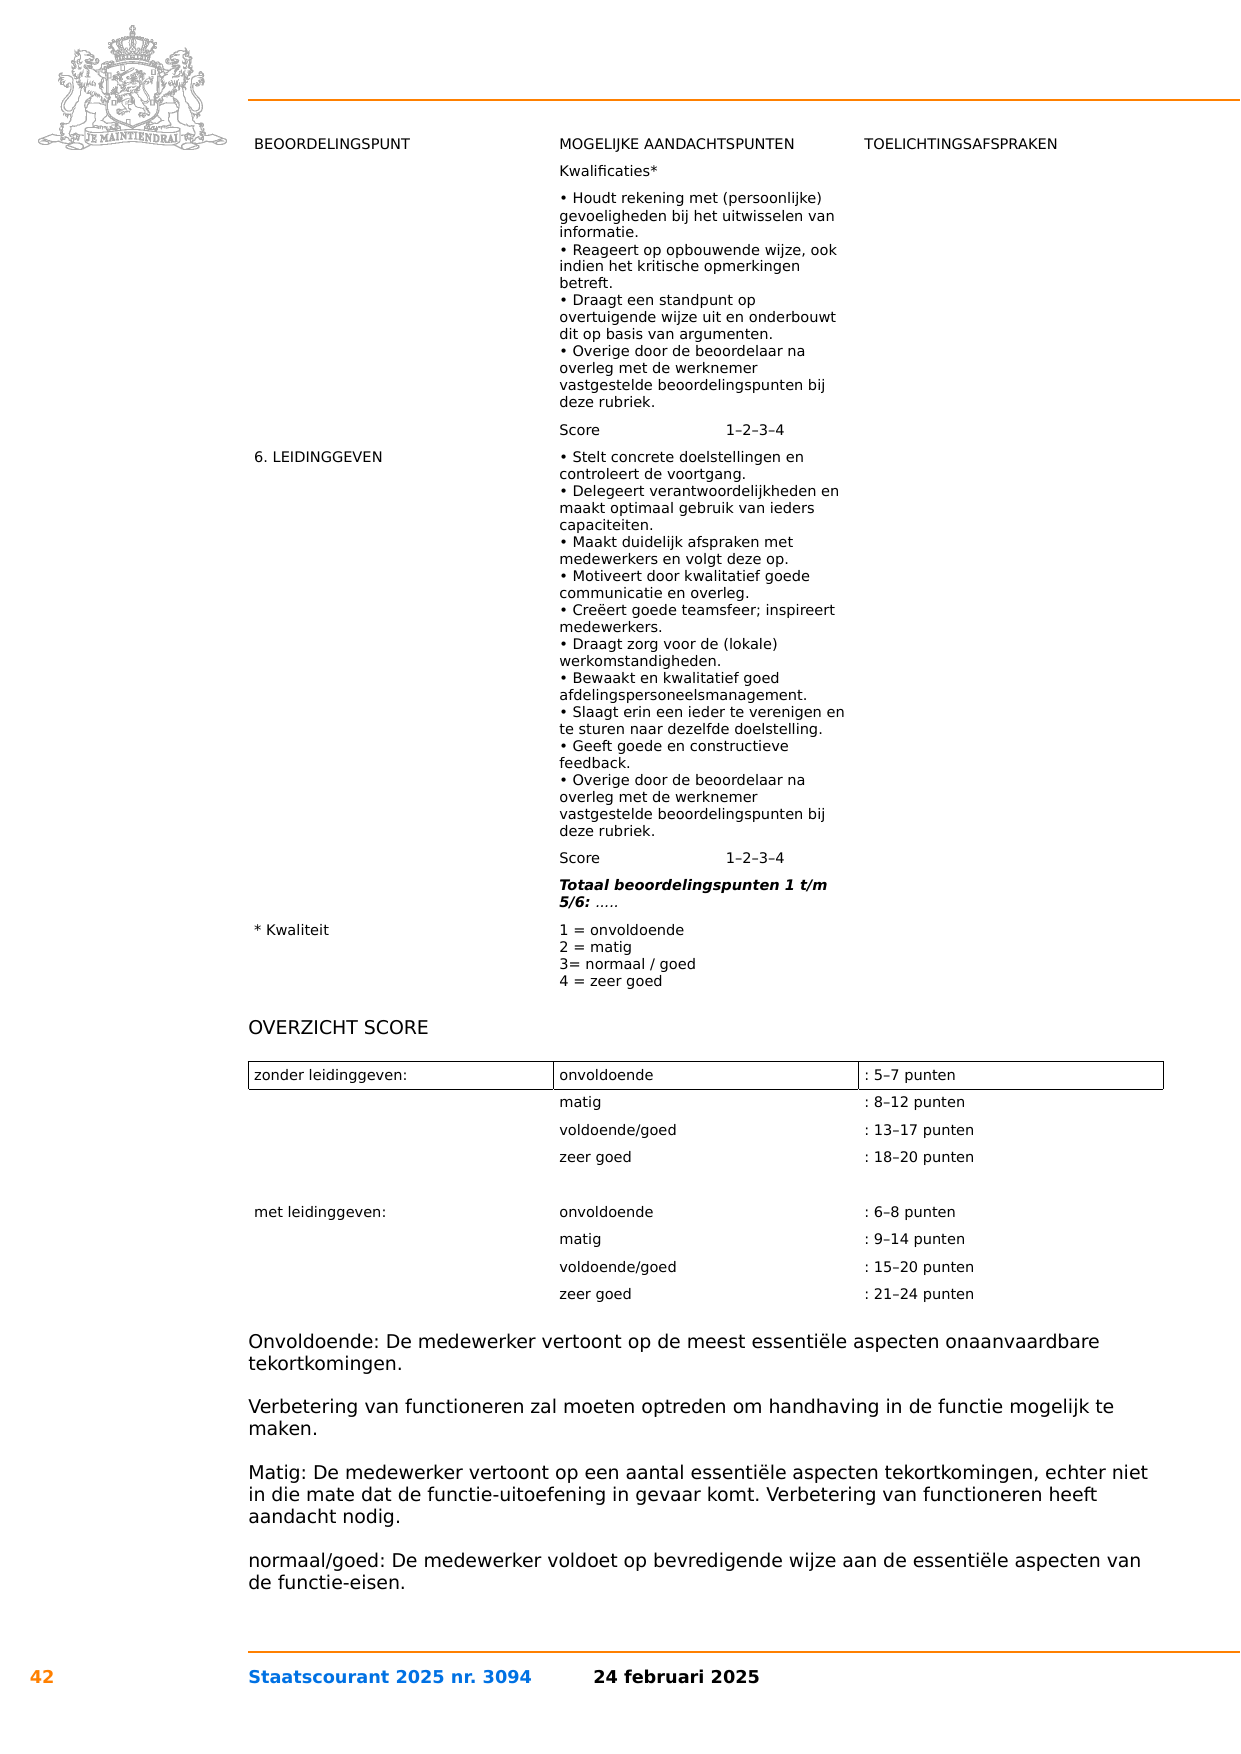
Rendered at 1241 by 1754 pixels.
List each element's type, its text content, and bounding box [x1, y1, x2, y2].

table_cell • Houdt rekening met (persoonlijke) gevoeligheden bij het uitwisselen van informatie. • Reageert op opbouwende wijze, ook indien het kritische opmerkingen betreft. • Draagt een standpunt op overtuigende wijze uit en onderbouwt dit op basis van argumenten. • Overige door de beoordelaar na overleg met de werknemer vastgestelde beoordelingspunten bij deze rubriek. [554, 186, 858, 416]
table_cell Score [554, 417, 719, 443]
table_cell [859, 1172, 1163, 1198]
table_cell [859, 158, 1163, 185]
text Verbetering van functioneren zal moeten optreden om handhaving in de functie mogelijk te maken. [248, 1396, 1163, 1440]
text Onvoldoende: De medewerker vertoont op de meest essentiële aspecten onaanvaardbare tekortkomingen. [248, 1331, 1163, 1374]
table_cell voldoende/goed [554, 1254, 858, 1280]
table_cell 1 = onvoldoende 2 = matig 3= normaal / goed 4 = zeer goed [554, 917, 858, 994]
table_cell 1–2–3–4 [720, 417, 858, 443]
table_cell [554, 1172, 858, 1198]
table_cell zeer goed [554, 1144, 858, 1171]
text Matig: De medewerker vertoont op een aantal essentiële aspecten tekortkomingen, echter niet in die mate dat de functie-uitoefening in gevaar komt. Verbetering van functioneren heeft aandacht nodig. [248, 1462, 1163, 1528]
table_cell Kwalificaties* [554, 158, 858, 185]
table_cell : 6–8 punten [859, 1199, 1163, 1225]
table_cell Totaal beoordelingspunten 1 t/m 5/6: ..... [554, 873, 858, 916]
text OVERZICHT SCORE [248, 1017, 1163, 1039]
table_cell [249, 1172, 553, 1198]
table_cell : 21–24 punten [859, 1281, 1163, 1308]
table_header : 5–7 punten [859, 1062, 1163, 1088]
table_cell [249, 1226, 553, 1253]
table_cell Score [554, 845, 719, 872]
table_cell [249, 1254, 553, 1280]
table_header MOGELIJKE AANDACHTSPUNTEN [554, 131, 858, 157]
table_cell onvoldoende [554, 1199, 858, 1225]
table_header BEOORDELINGSPUNT [249, 131, 553, 185]
text normaal/goed: De medewerker voldoet op bevredigende wijze aan de essentiële aspecten van de functie-eisen. [248, 1550, 1163, 1594]
table_cell [249, 845, 553, 872]
table_cell zeer goed [554, 1281, 858, 1308]
table_cell [859, 444, 1163, 844]
table_header zonder leidinggeven: [249, 1062, 553, 1088]
table_cell voldoende/goed [554, 1117, 858, 1143]
table_cell • Stelt concrete doelstellingen en controleert de voortgang. • Delegeert verantwoordelijkheden en maakt optimaal gebruik van ieders capaciteiten. • Maakt duidelijk afspraken met medewerkers en volgt deze op. • Motiveert door kwalitatief goede communicatie en overleg. • Creëert goede teamsfeer; inspireert medewerkers. • Draagt zorg voor de (lokale) werkomstandigheden. • Bewaakt en kwalitatief goed afdelingspersoneelsmanagement. • Slaagt erin een ieder te verenigen en te sturen naar dezelfde doelstelling. • Geeft goede en constructieve feedback. • Overige door de beoordelaar na overleg met de werknemer vastgestelde beoordelingspunten bij deze rubriek. [554, 444, 858, 844]
table_cell [249, 1117, 553, 1143]
table_cell matig [554, 1090, 858, 1116]
table_cell [249, 186, 553, 416]
table_cell * Kwaliteit [249, 917, 553, 994]
table_cell : 18–20 punten [859, 1144, 1163, 1171]
table_cell 1–2–3–4 [720, 845, 858, 872]
table_cell [859, 417, 1163, 443]
table_cell : 15–20 punten [859, 1254, 1163, 1280]
table_header TOELICHTINGSAFSPRAKEN [859, 131, 1163, 157]
table_cell [249, 1090, 553, 1116]
picture [38, 25, 227, 150]
table_cell : 9–14 punten [859, 1226, 1163, 1253]
table_cell : 13–17 punten [859, 1117, 1163, 1143]
table_cell 6. LEIDINGGEVEN [249, 444, 553, 844]
table_cell [859, 873, 1163, 916]
table_cell : 8–12 punten [859, 1090, 1163, 1116]
table_cell [249, 417, 553, 443]
table_cell matig [554, 1226, 858, 1253]
table_header onvoldoende [554, 1062, 858, 1088]
table_cell [249, 873, 553, 916]
table_cell [249, 1281, 553, 1308]
table_cell [859, 186, 1163, 416]
table_cell met leidinggeven: [249, 1199, 553, 1225]
table_cell [249, 1144, 553, 1171]
table_cell [859, 845, 1163, 872]
table_cell [859, 917, 1163, 994]
